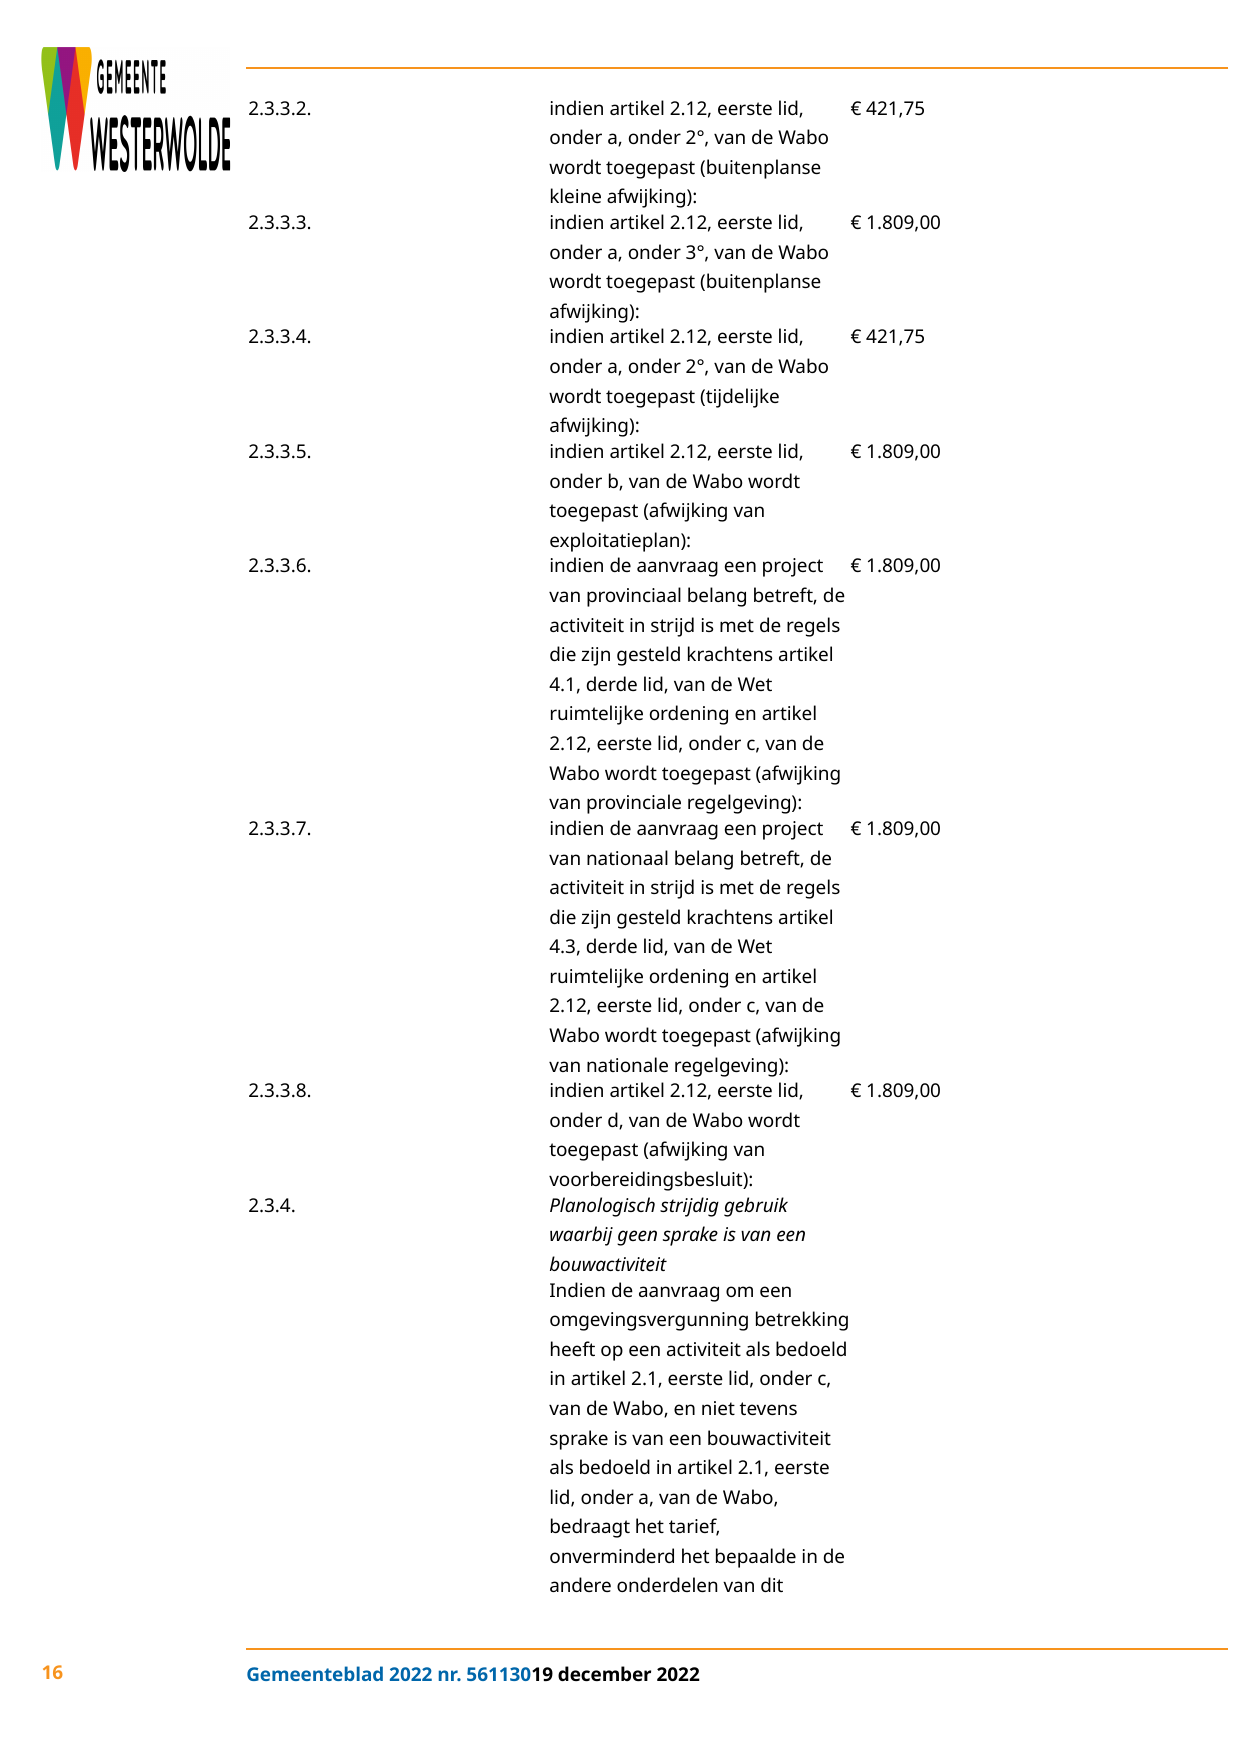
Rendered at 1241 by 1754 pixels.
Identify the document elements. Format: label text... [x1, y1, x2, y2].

table_cell € 421,75 [850, 95, 1152, 209]
table_cell indien artikel 2.12, eerste lid, onder d, van de Wabo wordt toegepast (afwijking van voorbereidingsbesluit): [549, 1078, 850, 1192]
table_cell indien artikel 2.12, eerste lid, onder a, onder 2°, van de Wabo wordt toegepast (buitenplanse kleine afwijking): [549, 95, 850, 209]
table_cell indien de aanvraag een project van nationaal belang betreft, de activiteit in strijd is met de regels die zijn gesteld krachtens artikel 4.3, derde lid, van de Wet ruimtelijke ordening en artikel 2.12, eerste lid, onder c, van de Wabo wordt toegepast (afwijking van nationale regelgeving): [549, 815, 850, 1077]
table_cell [850, 1192, 1152, 1277]
table_cell € 1.809,00 [850, 438, 1152, 553]
table_cell 2.3.3.7. [248, 815, 549, 1077]
table_cell [850, 1277, 1152, 1598]
table_cell 2.3.3.3. [248, 209, 549, 324]
table_cell € 1.809,00 [850, 553, 1152, 815]
table_cell Indien de aanvraag om een omgevingsvergunning betrekking heeft op een activiteit als bedoeld in artikel 2.1, eerste lid, onder c, van de Wabo, en niet tevens sprake is van een bouwactiviteit als bedoeld in artikel 2.1, eerste lid, onder a, van de Wabo, bedraagt het tarief, onverminderd het bepaalde in de andere onderdelen van dit [549, 1277, 850, 1598]
table_cell indien artikel 2.12, eerste lid, onder a, onder 2°, van de Wabo wordt toegepast (tijdelijke afwijking): [549, 324, 850, 438]
table_cell indien de aanvraag een project van provinciaal belang betreft, de activiteit in strijd is met de regels die zijn gesteld krachtens artikel 4.1, derde lid, van de Wet ruimtelijke ordening en artikel 2.12, eerste lid, onder c, van de Wabo wordt toegepast (afwijking van provinciale regelgeving): [549, 553, 850, 815]
picture [41, 47, 231, 172]
table_cell indien artikel 2.12, eerste lid, onder a, onder 3°, van de Wabo wordt toegepast (buitenplanse afwijking): [549, 209, 850, 324]
table_cell 2.3.3.8. [248, 1078, 549, 1192]
table_cell € 1.809,00 [850, 1078, 1152, 1192]
table_cell € 1.809,00 [850, 209, 1152, 324]
table_cell 2.3.3.2. [248, 95, 549, 209]
table_cell 2.3.4. [248, 1192, 549, 1277]
table_cell Planologisch strijdig gebruik waarbij geen sprake is van een bouwactiviteit [549, 1192, 850, 1277]
table_cell 2.3.3.6. [248, 553, 549, 815]
table_cell 2.3.3.5. [248, 438, 549, 553]
table_cell [248, 1277, 549, 1598]
table_cell 2.3.3.4. [248, 324, 549, 438]
table_cell indien artikel 2.12, eerste lid, onder b, van de Wabo wordt toegepast (afwijking van exploitatieplan): [549, 438, 850, 553]
table_cell € 1.809,00 [850, 815, 1152, 1077]
table_cell € 421,75 [850, 324, 1152, 438]
